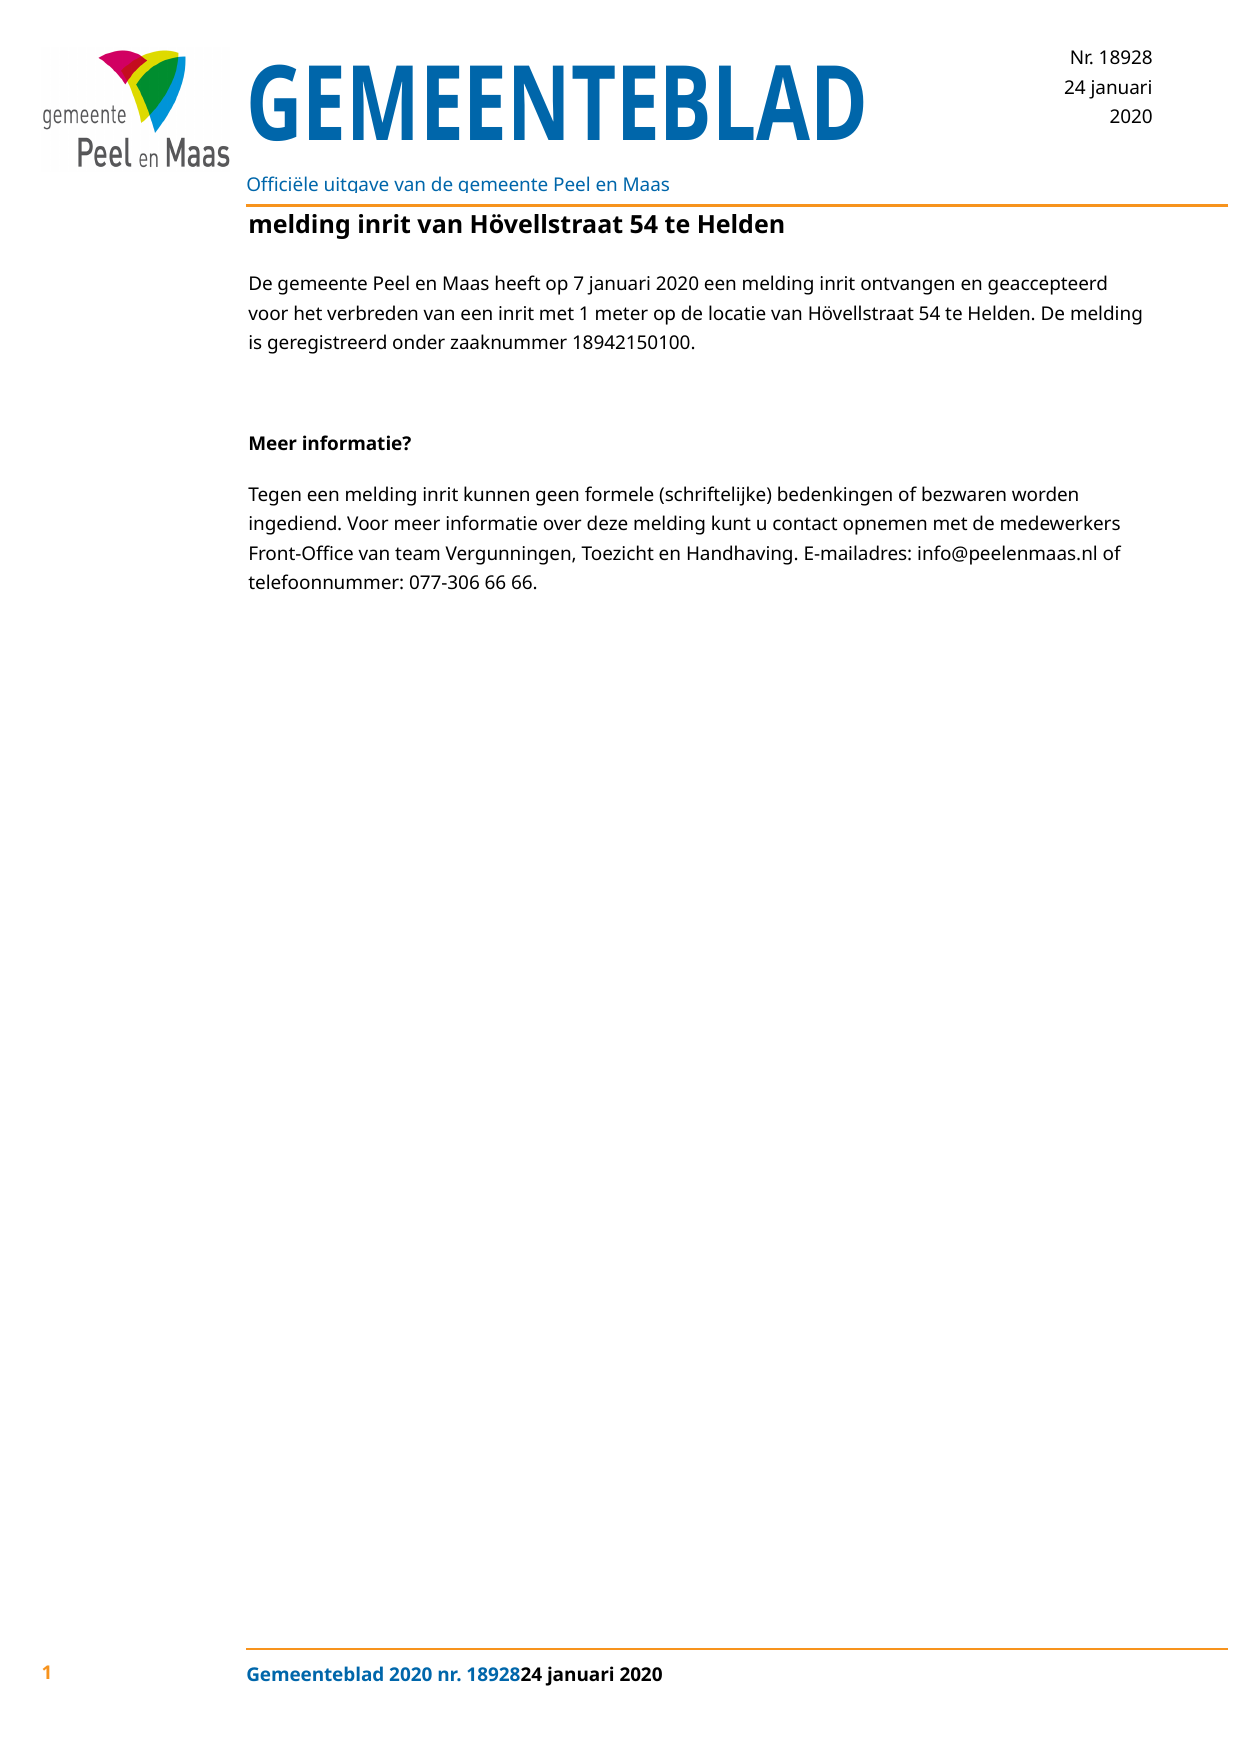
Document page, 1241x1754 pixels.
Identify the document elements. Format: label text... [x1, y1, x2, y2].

text melding inrit van Hövellstraat 54 te Helden [248, 207, 1152, 241]
text Tegen een melding inrit kunnen geen formele (schriftelijke) bedenkingen of bezwaren worden ingediend. Voor meer informatie over deze melding kunt u contact opnemen met de medewerkers Front-Office van team Vergunningen, Toezicht en Handhaving. E-mailadres: info@peelenmaas.nl of telefoonnummer: 077-306 66 66. [248, 481, 1152, 595]
picture [41, 47, 231, 172]
text De gemeente Peel en Maas heeft op 7 januari 2020 een melding inrit ontvangen en geaccepteerd voor het verbreden van een inrit met 1 meter op de locatie van Hövellstraat 54 te Helden. De melding is geregistreerd onder zaaknummer 18942150100. [248, 270, 1152, 355]
text Meer informatie? [248, 430, 1152, 456]
